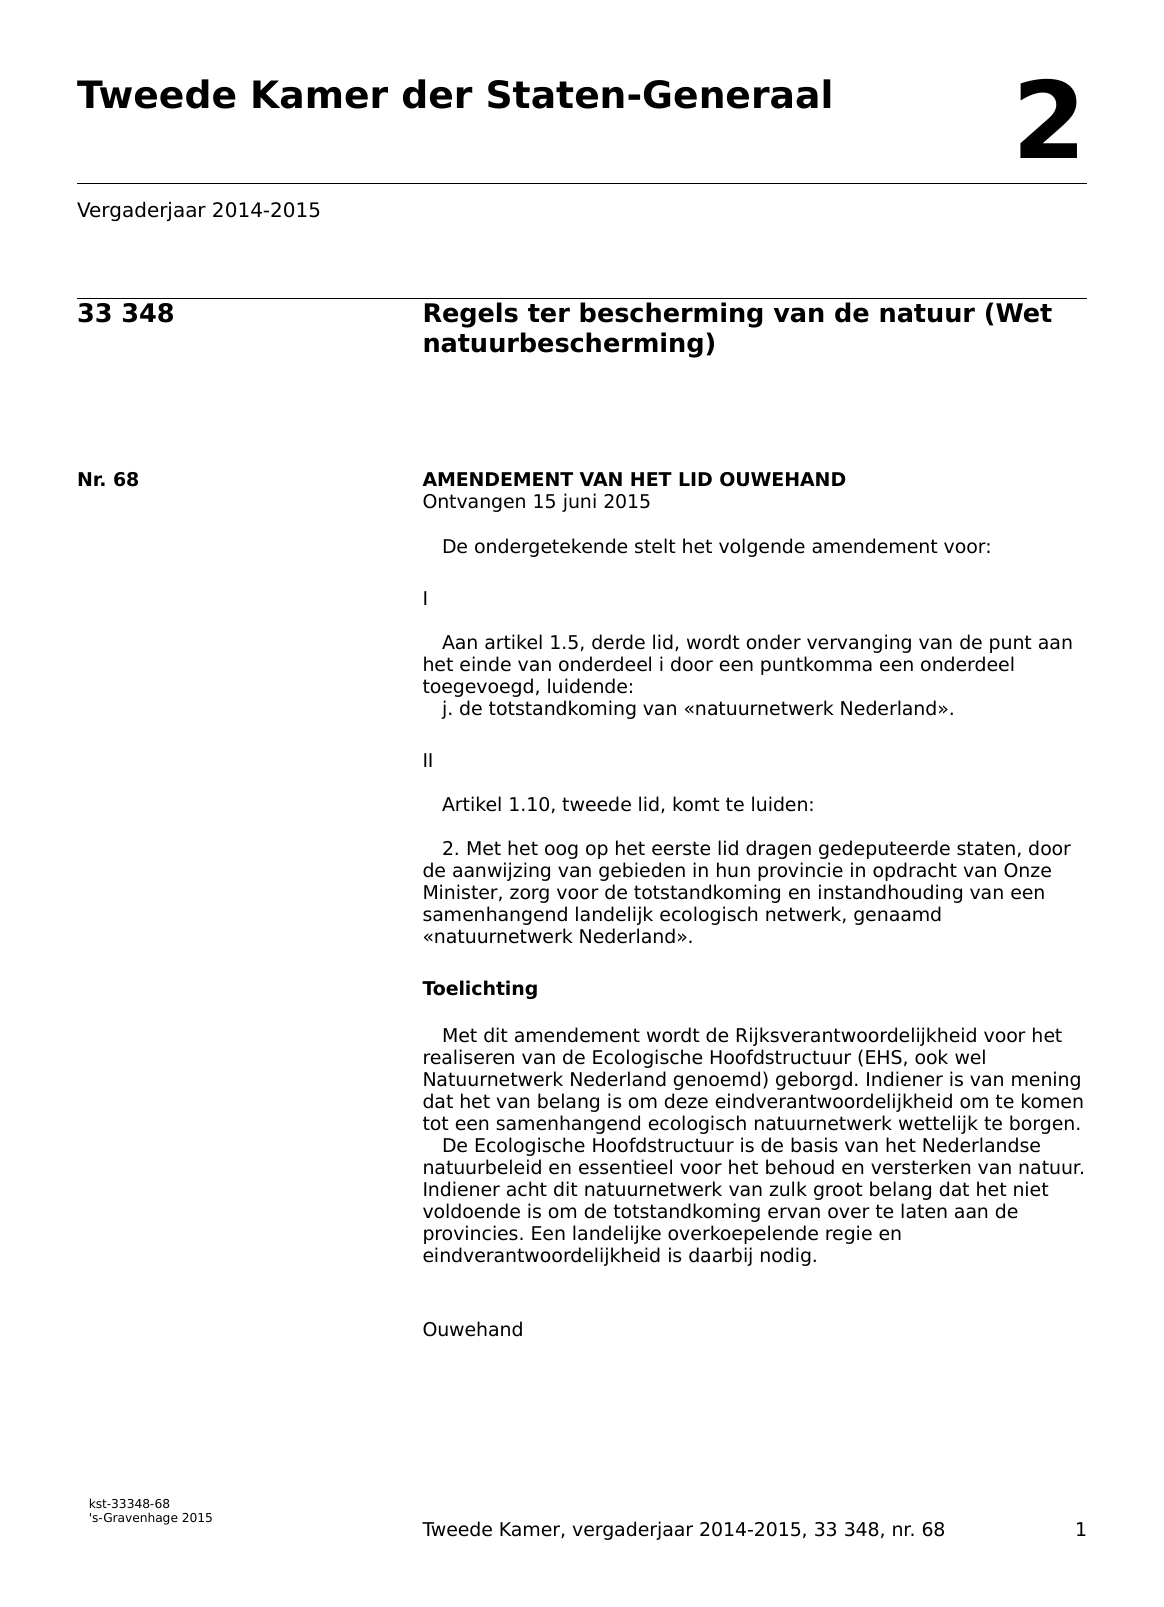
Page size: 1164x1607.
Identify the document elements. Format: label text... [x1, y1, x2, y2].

text j. de totstandkoming van «natuurnetwerk Nederland». [422, 698, 1087, 719]
table_header 2 [886, 59, 1087, 183]
subtitle I [422, 587, 1087, 609]
text Ontvangen 15 juni 2015 [422, 491, 1087, 513]
text Ouwehand [422, 1297, 1087, 1341]
text Met dit amendement wordt de Rijksverantwoordelijkheid voor het realiseren van de Ecologische Hoofdstructuur (EHS, ook wel Natuurnetwerk Nederland genoemd) geborgd. Indiener is van mening dat het van belang is om deze eindverantwoordelijkheid om te komen tot een samenhangend ecologisch natuurnetwerk wettelijk te borgen. [422, 1025, 1087, 1135]
text Artikel 1.10, tweede lid, komt te luiden: [422, 794, 1087, 816]
text De ondergetekende stelt het volgende amendement voor: [422, 536, 1087, 557]
text kst-33348-68 [88, 1497, 323, 1511]
subtitle 33 348 Regels ter bescherming van de natuur (Wet natuurbescherming) [77, 299, 1087, 358]
text De Ecologische Hoofdstructuur is de basis van het Nederlandse natuurbeleid en essentieel voor het behoud en versterken van natuur. Indiener acht dit natuurnetwerk van zulk groot belang dat het niet voldoende is om de totstandkoming ervan over te laten aan de provincies. Een landelijke overkoepelende regie en eindverantwoordelijkheid is daarbij nodig. [422, 1135, 1087, 1267]
subtitle Toelichting [422, 978, 1087, 1000]
text 2. Met het oog op het eerste lid dragen gedeputeerde staten, door de aanwijzing van gebieden in hun provincie in opdracht van Onze Minister, zorg voor de totstandkoming en instandhouding van een samenhangend landelijk ecologisch netwerk, genaamd «natuurnetwerk Nederland». [422, 838, 1087, 948]
subtitle II [422, 749, 1087, 772]
text 's-Gravenhage 2015 [88, 1511, 323, 1525]
table_cell Vergaderjaar 2014-2015 [77, 184, 1087, 298]
text Aan artikel 1.5, derde lid, wordt onder vervanging van de punt aan het einde van onderdeel i door een puntkomma een onderdeel toegevoegd, luidende: [422, 632, 1087, 698]
table_header Tweede Kamer der Staten-Generaal [77, 59, 886, 183]
subtitle Nr. 68 AMENDEMENT VAN HET LID OUWEHAND [77, 469, 1087, 491]
